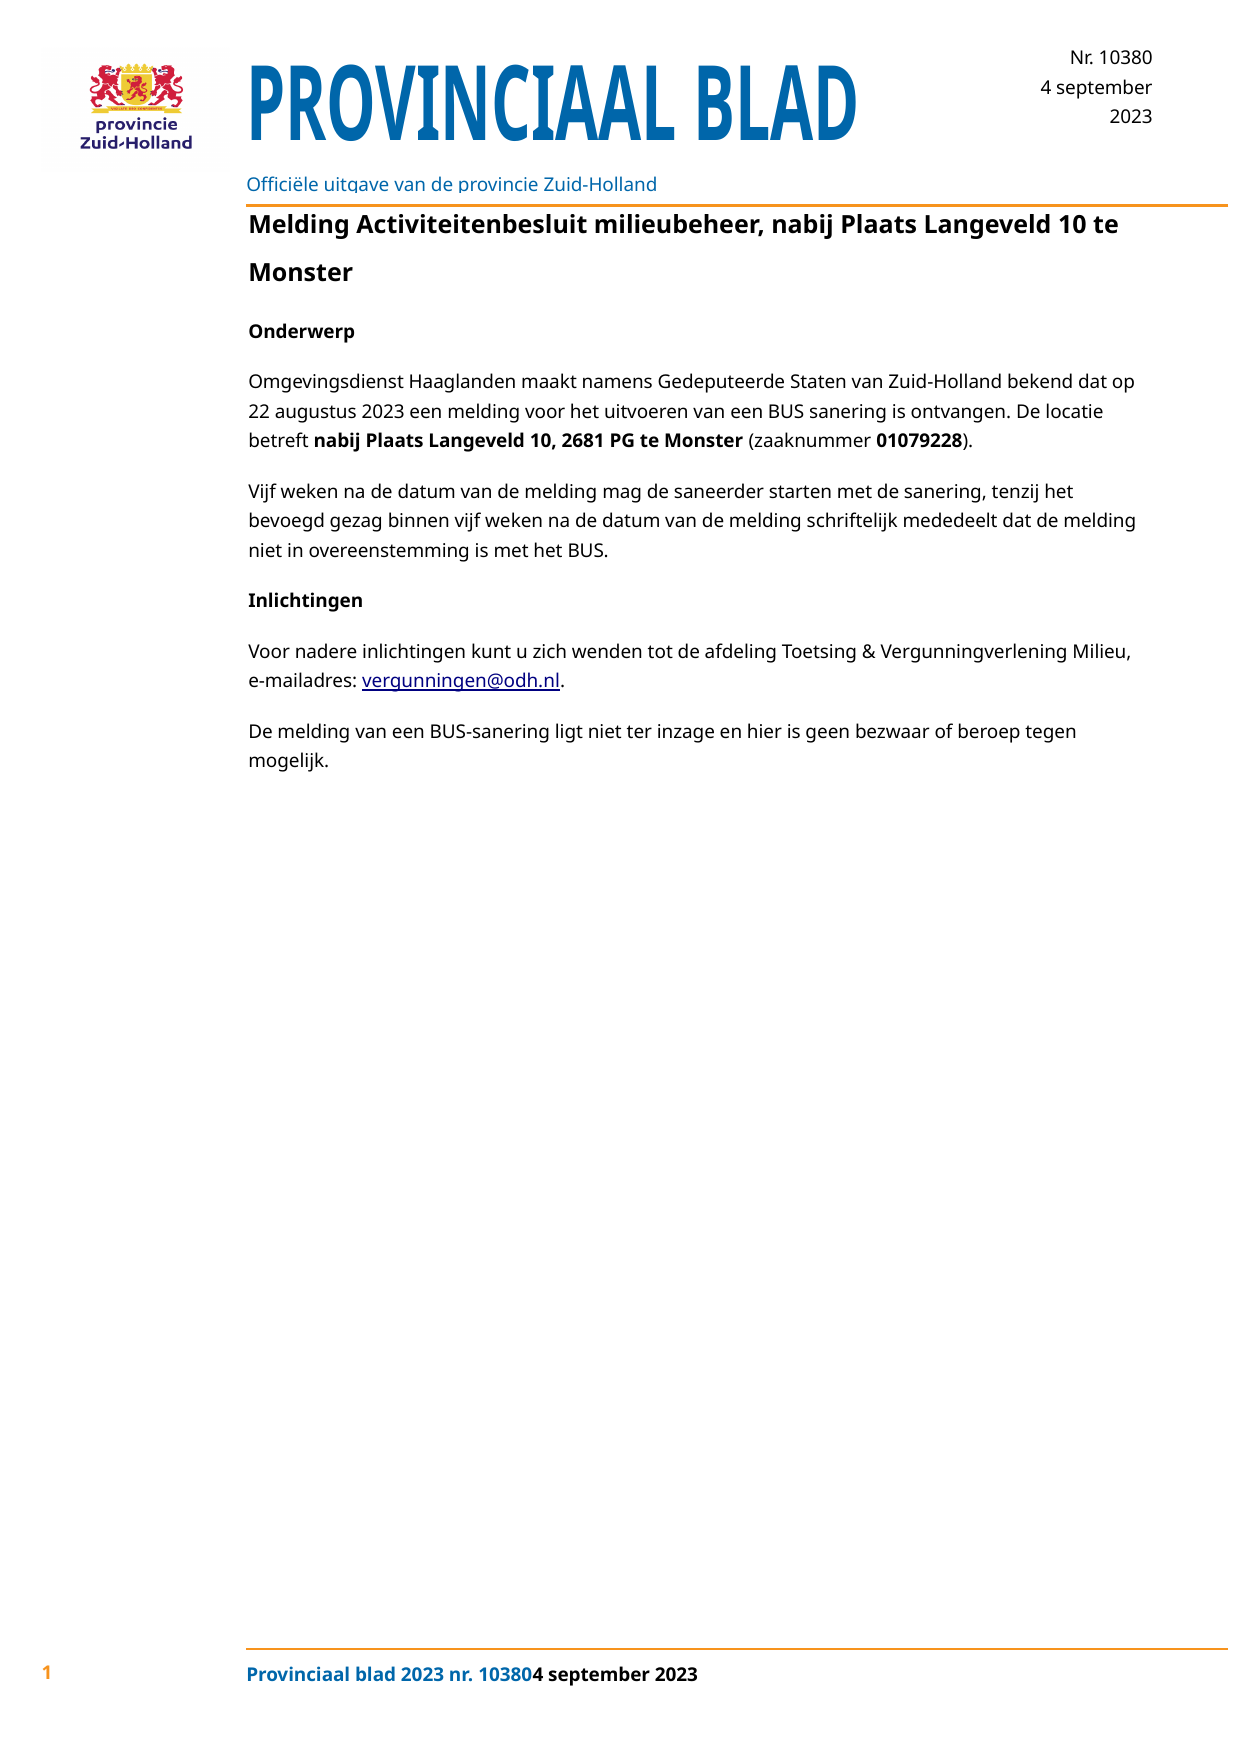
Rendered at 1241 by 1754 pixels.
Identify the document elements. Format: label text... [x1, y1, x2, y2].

text Voor nadere inlichtingen kunt u zich wenden tot de afdeling Toetsing & Vergunningverlening Milieu, e-mailadres: vergunningen@odh.nl. [248, 638, 1152, 693]
text Inlichtingen [248, 587, 1152, 613]
text Melding Activiteitenbesluit milieubeheer, nabij Plaats Langeveld 10 te Monster [248, 207, 1152, 288]
text Vijf weken na de datum van de melding mag de saneerder starten met de sanering, tenzij het bevoegd gezag binnen vijf weken na de datum van de melding schriftelijk mededeelt dat de melding niet in overeenstemming is met het BUS. [248, 478, 1152, 563]
text Omgevingsdienst Haaglanden maakt namens Gedeputeerde Staten van Zuid-Holland bekend dat op 22 augustus 2023 een melding voor het uitvoeren van een BUS sanering is ontvangen. De locatie betreft nabij Plaats Langeveld 10, 2681 PG te Monster (zaaknummer 01079228). [248, 368, 1152, 453]
picture [41, 47, 231, 172]
text Onderwerp [248, 318, 1152, 344]
text De melding van een BUS-sanering ligt niet ter inzage en hier is geen bezwaar of beroep tegen mogelijk. [248, 718, 1152, 773]
